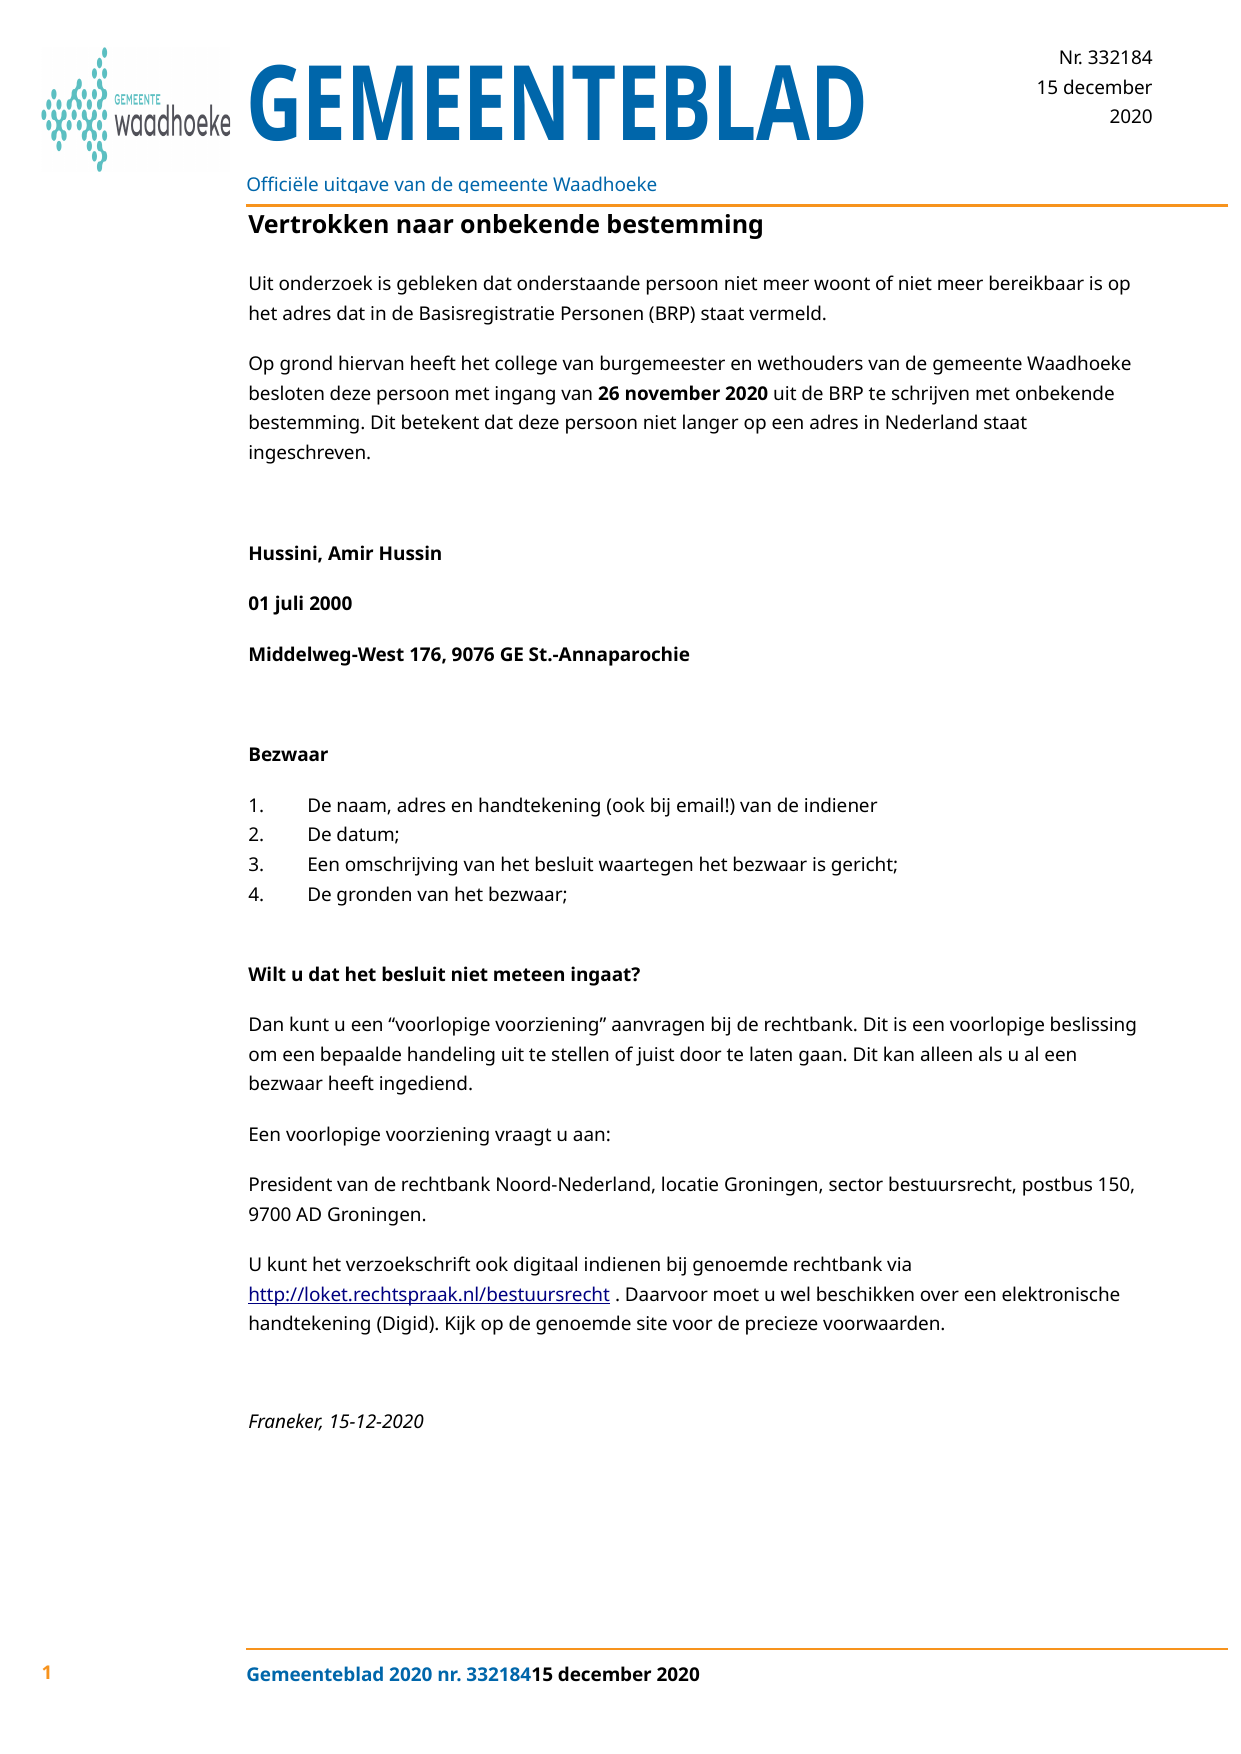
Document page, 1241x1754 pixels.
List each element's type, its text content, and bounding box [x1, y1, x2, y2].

text President van de rechtbank Noord-Nederland, locatie Groningen, sector bestuursrecht, postbus 150, 9700 AD Groningen. [248, 1171, 1152, 1226]
text Hussini, Amir Hussin [248, 540, 1152, 566]
list De naam, adres en handtekening (ook bij email!) van de indiener [248, 792, 1152, 818]
list Een omschrijving van het besluit waartegen het bezwaar is gericht; [248, 851, 1152, 877]
list De datum; [248, 822, 1152, 847]
text Wilt u dat het besluit niet meteen ingaat? [248, 961, 1152, 986]
picture [41, 47, 231, 172]
text Uit onderzoek is gebleken dat onderstaande persoon niet meer woont of niet meer bereikbaar is op het adres dat in de Basisregistratie Personen (BRP) staat vermeld. [248, 270, 1152, 326]
text Dan kunt u een “voorlopige voorziening” aanvragen bij de rechtbank. Dit is een voorlopige beslissing om een bepaalde handeling uit te stellen of juist door te laten gaan. Dit kan alleen als u al een bezwaar heeft ingediend. [248, 1011, 1152, 1096]
list De gronden van het bezwaar; [248, 881, 1152, 906]
text U kunt het verzoekschrift ook digitaal indienen bij genoemde rechtbank via http://loket.rechtspraak.nl/bestuursrecht . Daarvoor moet u wel beschikken over een elektronische handtekening (Digid). Kijk op de genoemde site voor de precieze voorwaarden. [248, 1251, 1152, 1336]
text Op grond hiervan heeft het college van burgemeester en wethouders van de gemeente Waadhoeke besloten deze persoon met ingang van 26 november 2020 uit de BRP te schrijven met onbekende bestemming. Dit betekent dat deze persoon niet langer op een adres in Nederland staat ingeschreven. [248, 350, 1152, 465]
text Vertrokken naar onbekende bestemming [248, 207, 1152, 241]
text Een voorlopige voorziening vraagt u aan: [248, 1121, 1152, 1146]
text Middelweg-West 176, 9076 GE St.-Annaparochie [248, 641, 1152, 666]
text Bezwaar [248, 742, 1152, 767]
text Franeker, 15-12-2020 [248, 1408, 1152, 1434]
text 01 juli 2000 [248, 590, 1152, 616]
